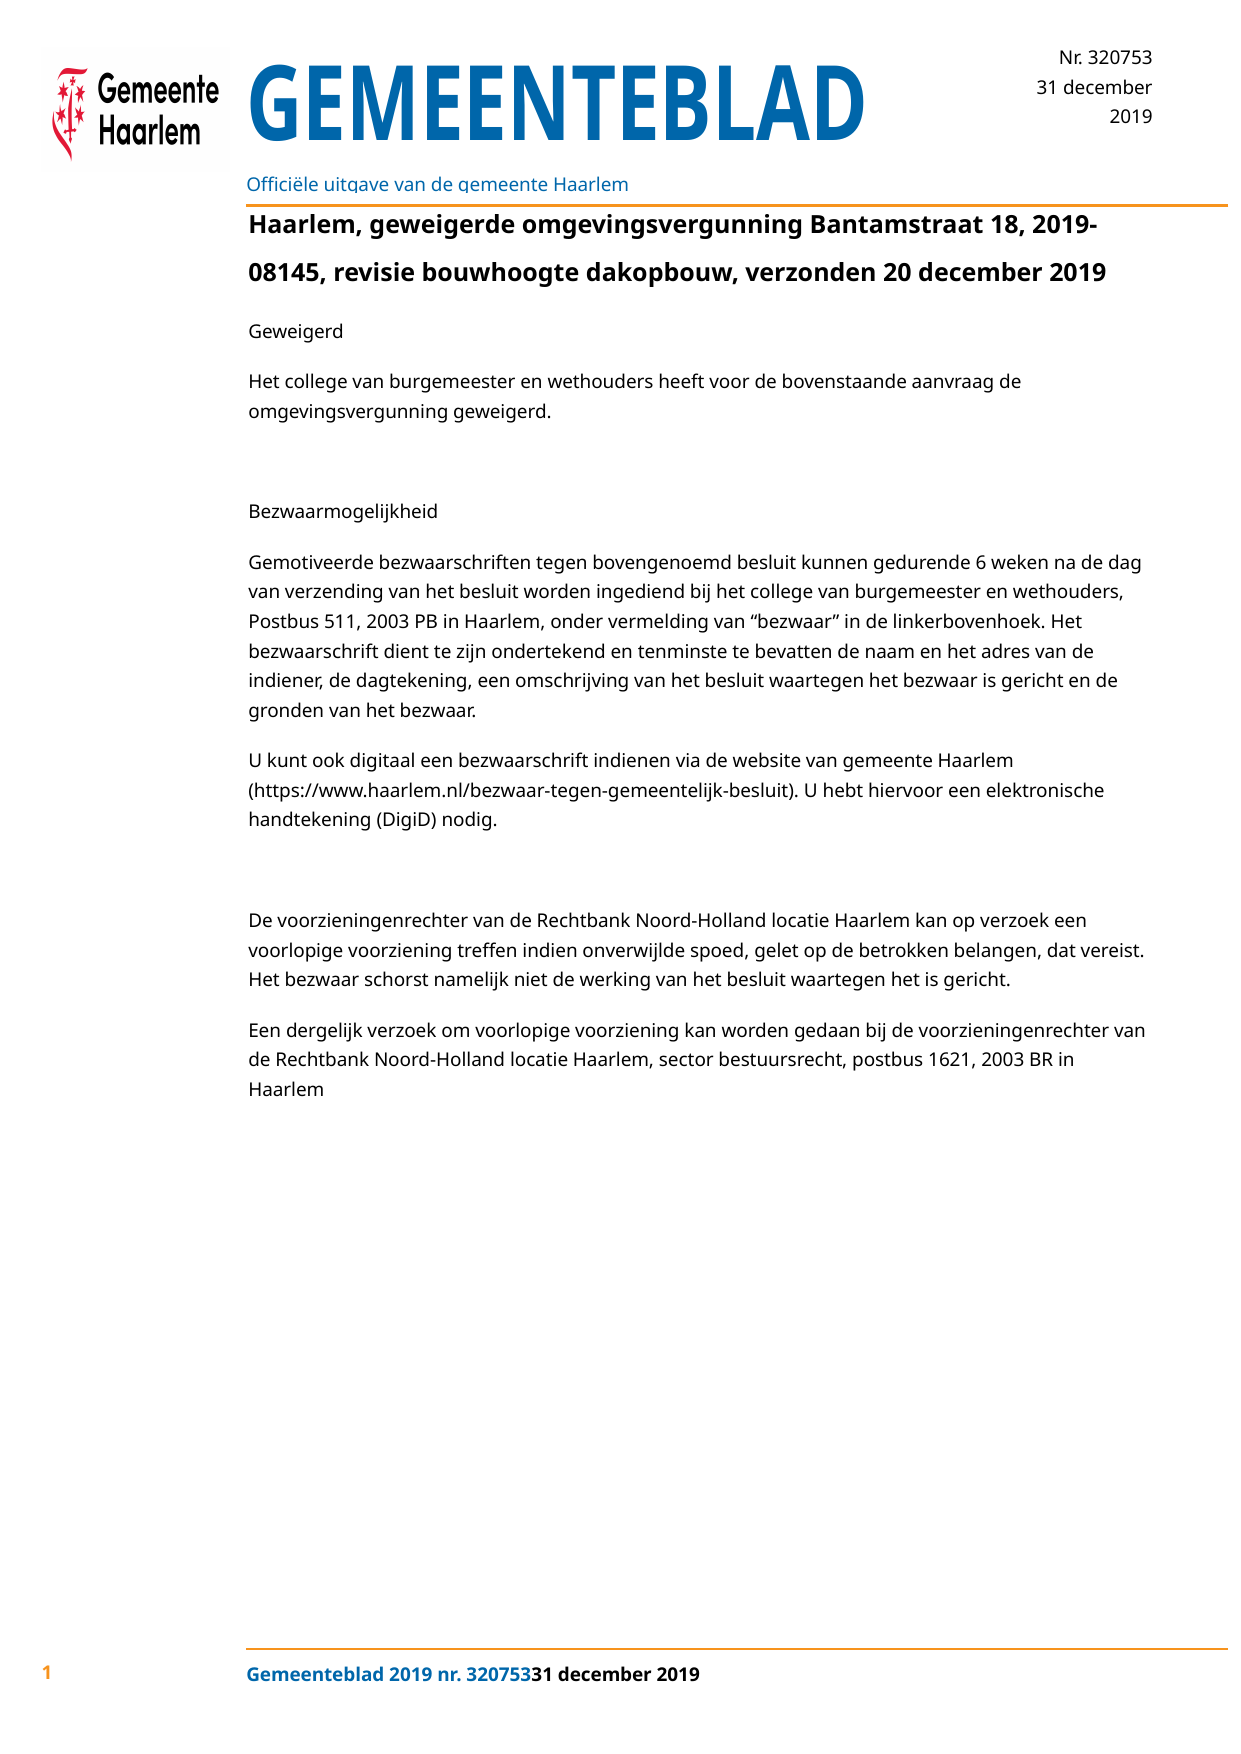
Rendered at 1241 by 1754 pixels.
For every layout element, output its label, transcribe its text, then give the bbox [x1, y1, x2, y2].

text Gemotiveerde bezwaarschriften tegen bovengenoemd besluit kunnen gedurende 6 weken na de dag van verzending van het besluit worden ingediend bij het college van burgemeester en wethouders, Postbus 511, 2003 PB in Haarlem, onder vermelding van “bezwaar” in de linkerbovenhoek. Het bezwaarschrift dient te zijn ondertekend en tenminste te bevatten de naam en het adres van de indiener, de dagtekening, een omschrijving van het besluit waartegen het bezwaar is gericht en de gronden van het bezwaar. [248, 549, 1152, 723]
text Haarlem, geweigerde omgevingsvergunning Bantamstraat 18, 2019-08145, revisie bouwhoogte dakopbouw, verzonden 20 december 2019 [248, 207, 1152, 288]
text Geweigerd [248, 318, 1152, 344]
text De voorzieningenrechter van de Rechtbank Noord-Holland locatie Haarlem kan op verzoek een voorlopige voorziening treffen indien onverwijlde spoed, gelet op de betrokken belangen, dat vereist. Het bezwaar schorst namelijk niet de werking van het besluit waartegen het is gericht. [248, 907, 1152, 992]
text Bezwaarmogelijkheid [248, 499, 1152, 524]
picture [41, 47, 231, 172]
text Een dergelijk verzoek om voorlopige voorziening kan worden gedaan bij de voorzieningenrechter van de Rechtbank Noord-Holland locatie Haarlem, sector bestuursrecht, postbus 1621, 2003 BR in Haarlem [248, 1017, 1152, 1102]
text Het college van burgemeester en wethouders heeft voor de bovenstaande aanvraag de omgevingsvergunning geweigerd. [248, 368, 1152, 424]
text U kunt ook digitaal een bezwaarschrift indienen via de website van gemeente Haarlem (https://www.haarlem.nl/bezwaar-tegen-gemeentelijk-besluit). U hebt hiervoor een elektronische handtekening (DigiD) nodig. [248, 747, 1152, 832]
